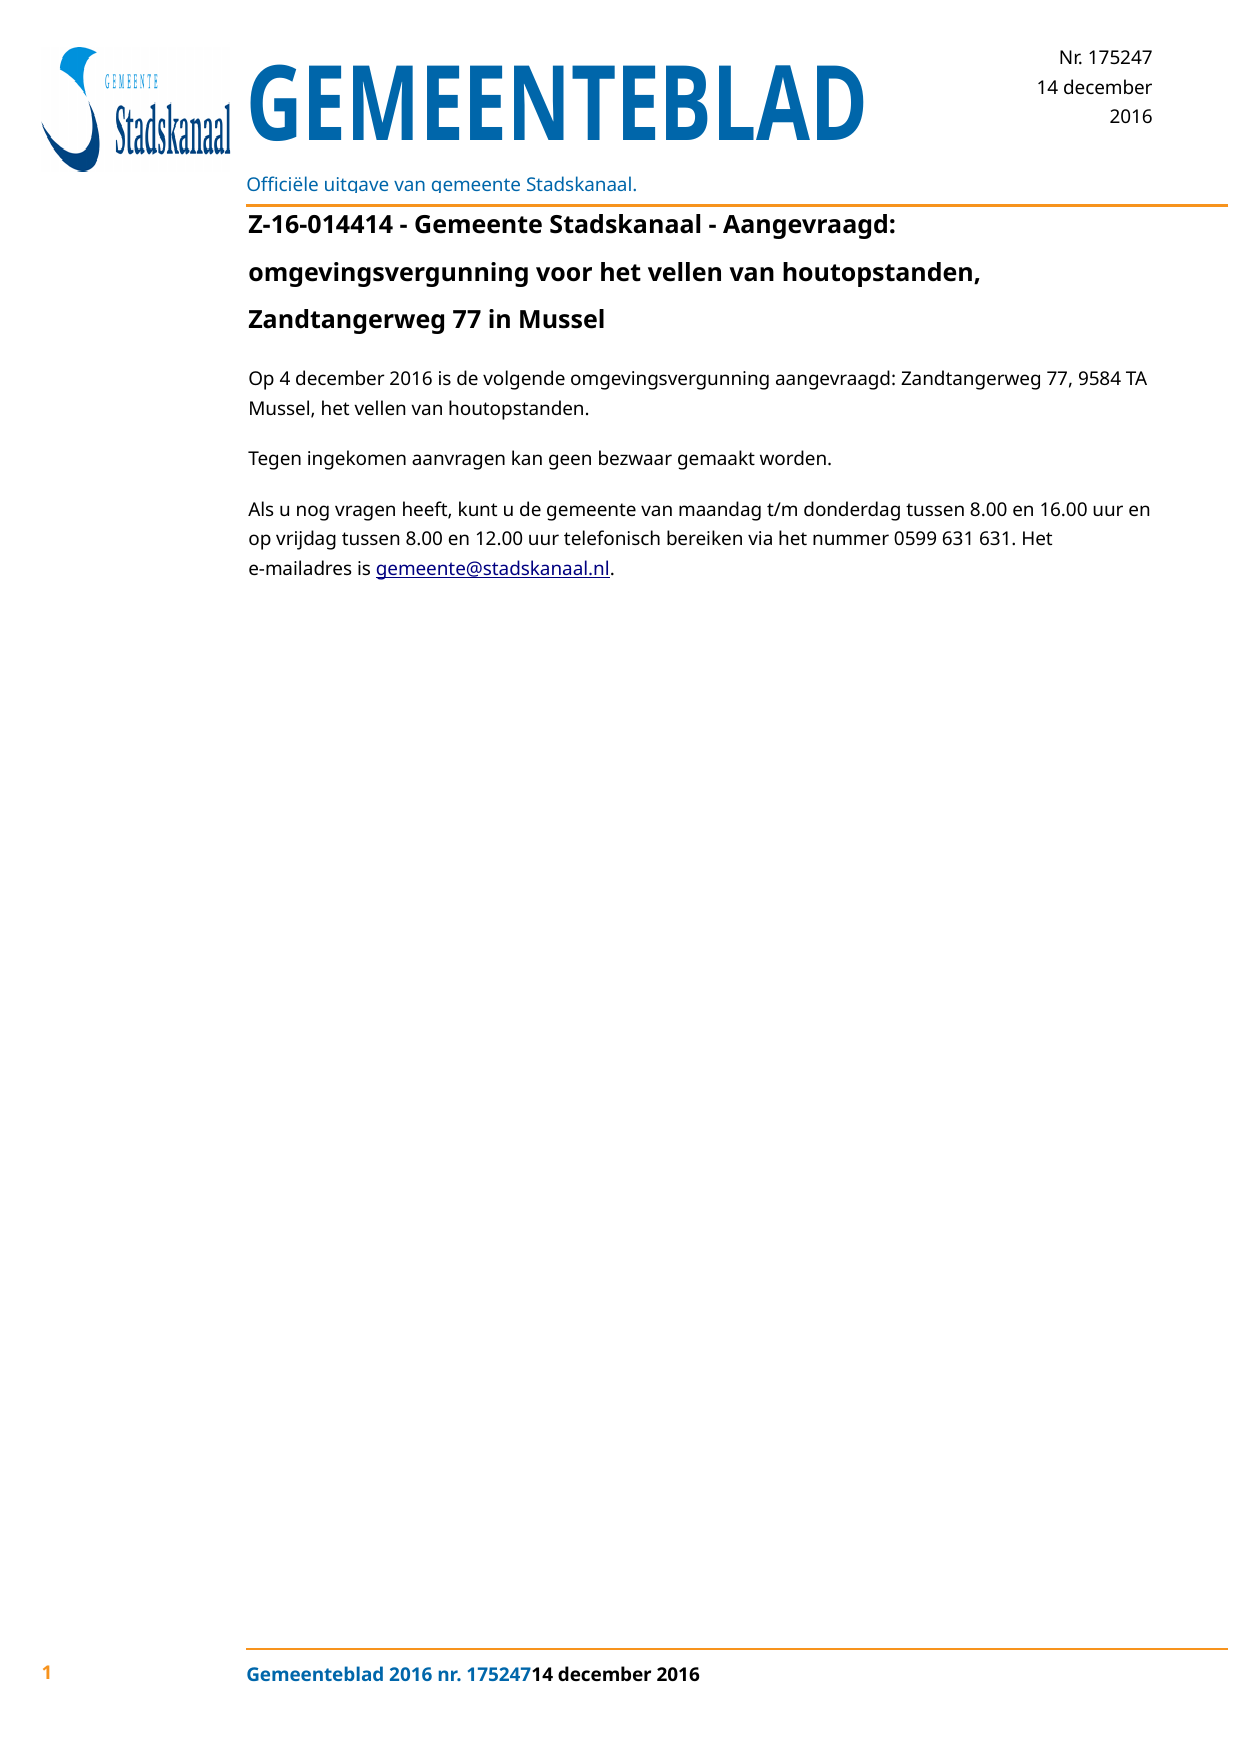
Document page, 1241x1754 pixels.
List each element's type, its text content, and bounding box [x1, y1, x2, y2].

text Als u nog vragen heeft, kunt u de gemeente van maandag t/m donderdag tussen 8.00 en 16.00 uur en op vrijdag tussen 8.00 en 12.00 uur telefonisch bereiken via het nummer 0599 631 631. Het e‑mailadres is gemeente@stadskanaal.nl. [248, 496, 1152, 581]
text Tegen ingekomen aanvragen kan geen bezwaar gemaakt worden. [248, 446, 1152, 471]
text Op 4 december 2016 is de volgende omgevingsvergunning aangevraagd: Zandtangerweg 77, 9584 TA Mussel, het vellen van houtopstanden. [248, 366, 1152, 421]
picture [41, 47, 231, 172]
text Z-16-014414 - Gemeente Stadskanaal - Aangevraagd: omgevingsvergunning voor het vellen van houtopstanden, Zandtangerweg 77 in Mussel [248, 207, 1152, 336]
